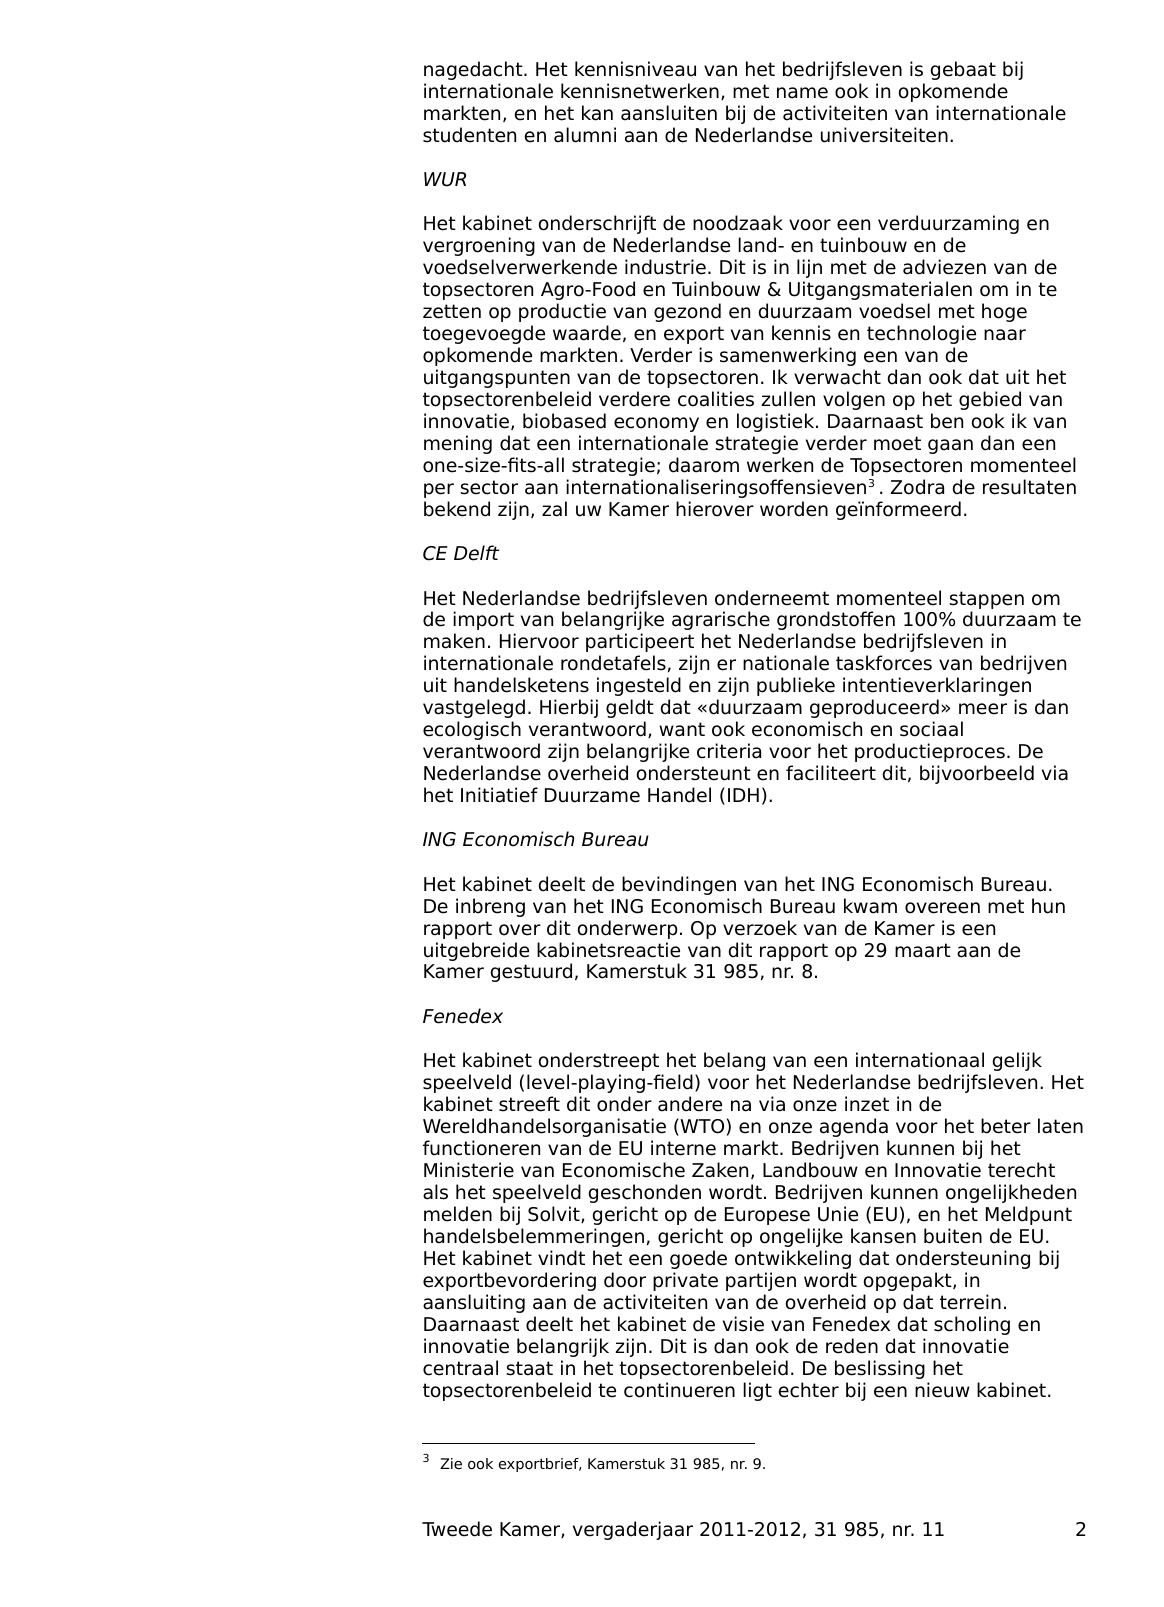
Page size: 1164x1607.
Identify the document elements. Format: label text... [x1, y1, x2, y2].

text Het kabinet onderstreept het belang van een internationaal gelijk speelveld (level-playing-field) voor het Nederlandse bedrijfsleven. Het kabinet streeft dit onder andere na via onze inzet in de Wereldhandelsorganisatie (WTO) en onze agenda voor het beter laten functioneren van de EU interne markt. Bedrijven kunnen bij het Ministerie van Economische Zaken, Landbouw en Innovatie terecht als het speelveld geschonden wordt. Bedrijven kunnen ongelijkheden melden bij Solvit, gericht op de Europese Unie (EU), en het Meldpunt handelsbelemmeringen, gericht op ongelijke kansen buiten de EU. [422, 1050, 1087, 1248]
subtitle Fenedex [422, 1006, 1087, 1028]
subtitle ING Economisch Bureau [422, 829, 1087, 851]
subtitle CE Delft [422, 543, 1087, 565]
text De inbreng van het ING Economisch Bureau kwam overeen met hun rapport over dit onderwerp. Op verzoek van de Kamer is een uitgebreide kabinetsreactie van dit rapport op 29 maart aan de Kamer gestuurd, Kamerstuk 31 985, nr. 8. [422, 896, 1087, 983]
text Zie ook exportbrief, Kamerstuk 31 985, nr. 9. [422, 1452, 1087, 1474]
subtitle WUR [422, 169, 1087, 191]
text Het kabinet onderschrijft de noodzaak voor een verduurzaming en vergroening van de Nederlandse land- en tuinbouw en de voedselverwerkende industrie. Dit is in lijn met de adviezen van de topsectoren Agro-Food en Tuinbouw & Uitgangsmaterialen om in te zetten op productie van gezond en duurzaam voedsel met hoge toegevoegde waarde, en export van kennis en technologie naar opkomende markten. Verder is samenwerking een van de uitgangspunten van de topsectoren. Ik verwacht dan ook dat uit het topsectorenbeleid verdere coalities zullen volgen op het gebied van innovatie, biobased economy en logistiek. Daarnaast ben ook ik van mening dat een internationale strategie verder moet gaan dan een one-size-fits-all strategie; daarom werken de Topsectoren momenteel per sector aan internationaliseringsoffensieven. Zodra de resultaten bekend zijn, zal uw Kamer hierover worden geïnformeerd. [422, 213, 1087, 521]
text nagedacht. Het kennisniveau van het bedrijfsleven is gebaat bij internationale kennisnetwerken, met name ook in opkomende markten, en het kan aansluiten bij de activiteiten van internationale studenten en alumni aan de Nederlandse universiteiten. [422, 59, 1087, 147]
text Het kabinet deelt de bevindingen van het ING Economisch Bureau. [422, 873, 1087, 896]
text Het kabinet vindt het een goede ontwikkeling dat ondersteuning bij exportbevordering door private partijen wordt opgepakt, in aansluiting aan de activiteiten van de overheid op dat terrein. Daarnaast deelt het kabinet de visie van Fenedex dat scholing en innovatie belangrijk zijn. Dit is dan ook de reden dat innovatie centraal staat in het topsectorenbeleid. De beslissing het topsectorenbeleid te continueren ligt echter bij een nieuw kabinet. [422, 1248, 1087, 1401]
text Het Nederlandse bedrijfsleven onderneemt momenteel stappen om de import van belangrijke agrarische grondstoffen 100% duurzaam te maken. Hiervoor participeert het Nederlandse bedrijfsleven in internationale rondetafels, zijn er nationale taskforces van bedrijven uit handelsketens ingesteld en zijn publieke intentieverklaringen vastgelegd. Hierbij geldt dat «duurzaam geproduceerd» meer is dan ecologisch verantwoord, want ook economisch en sociaal verantwoord zijn belangrijke criteria voor het productieproces. De Nederlandse overheid ondersteunt en faciliteert dit, bijvoorbeeld via het Initiatief Duurzame Handel (IDH). [422, 587, 1087, 807]
